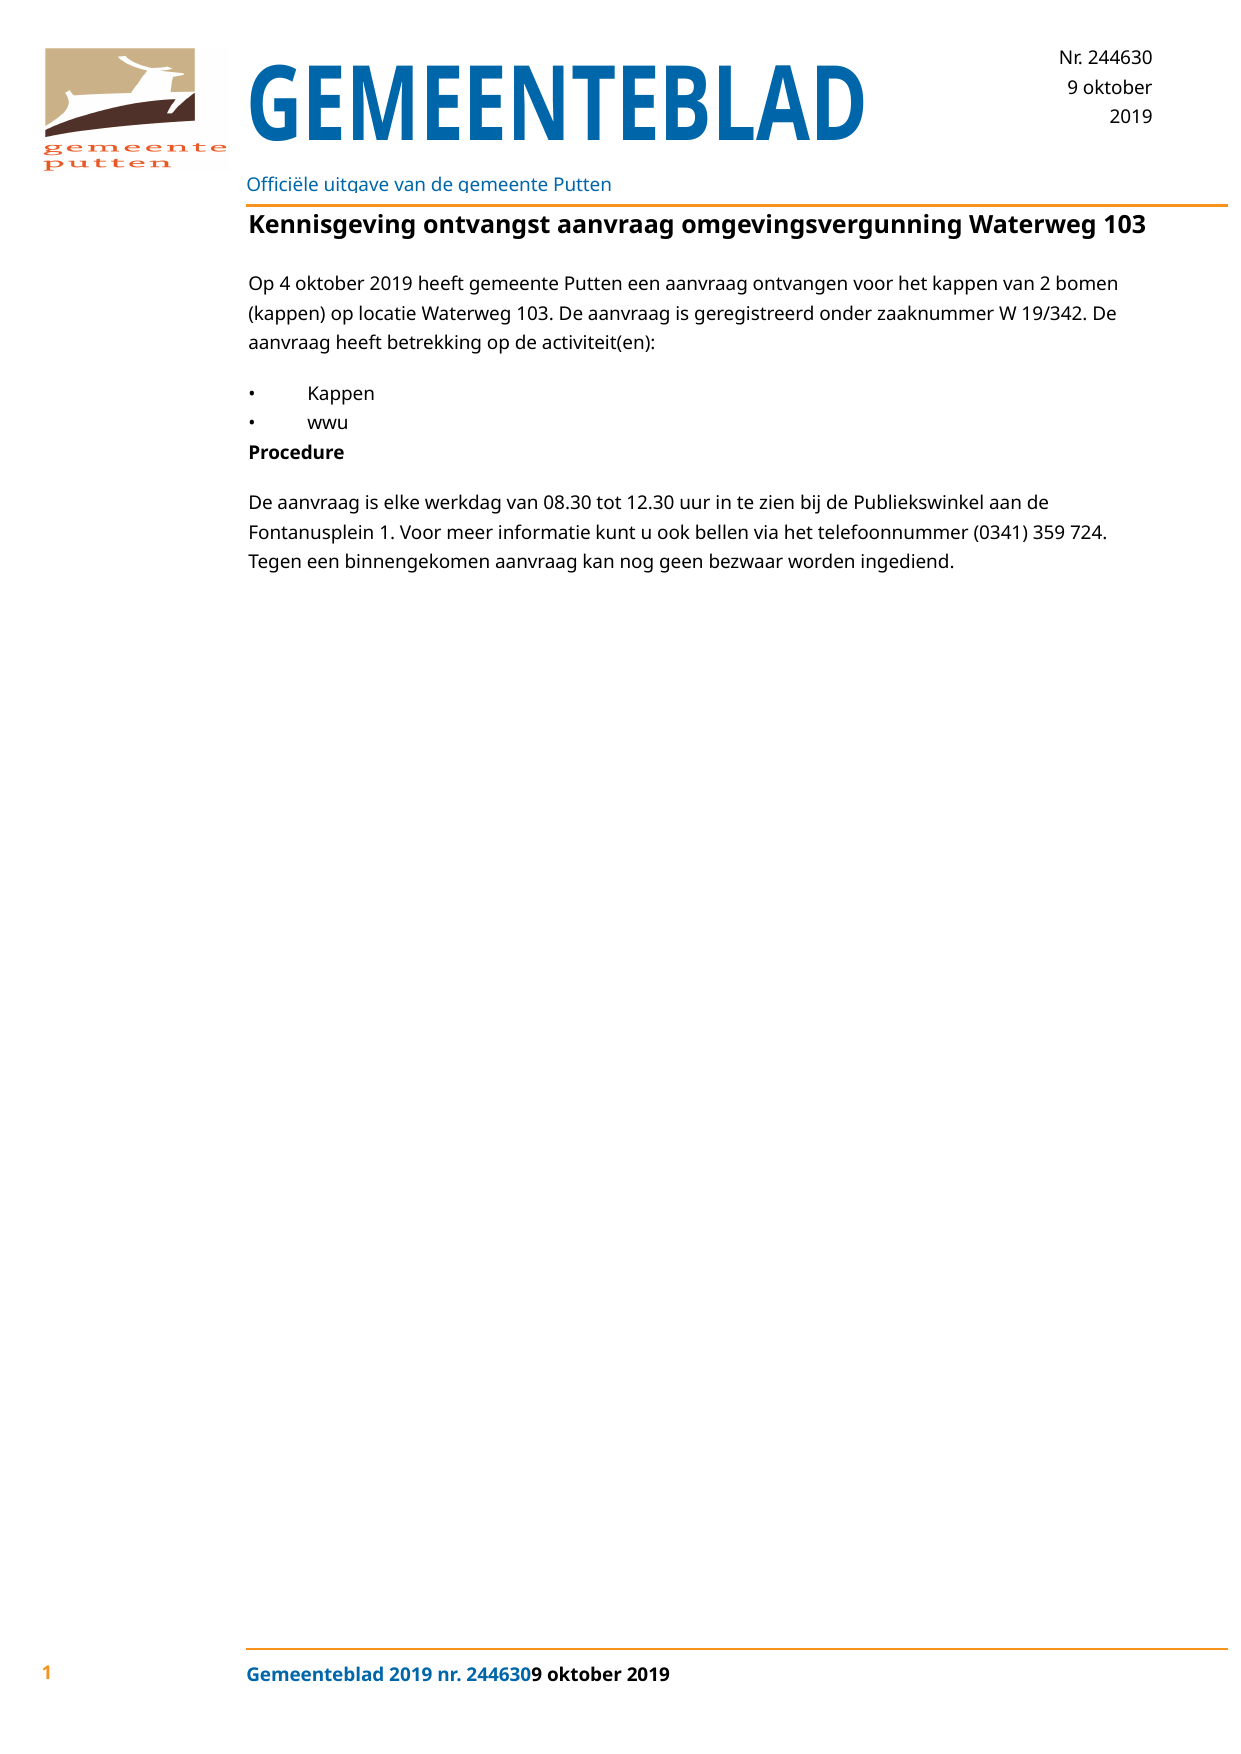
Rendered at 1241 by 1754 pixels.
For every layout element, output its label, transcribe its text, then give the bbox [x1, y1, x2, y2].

picture [41, 47, 231, 172]
text Kennisgeving ontvangst aanvraag omgevingsvergunning Waterweg 103 [248, 207, 1152, 241]
list wwu [248, 409, 1152, 435]
text Op 4 oktober 2019 heeft gemeente Putten een aanvraag ontvangen voor het kappen van 2 bomen (kappen) op locatie Waterweg 103. De aanvraag is geregistreerd onder zaaknummer W 19/342. De aanvraag heeft betrekking op de activiteit(en): [248, 270, 1152, 355]
list Kappen [248, 380, 1152, 406]
text Procedure [248, 439, 1152, 465]
text De aanvraag is elke werkdag van 08.30 tot 12.30 uur in te zien bij de Publiekswinkel aan de Fontanusplein 1. Voor meer informatie kunt u ook bellen via het telefoonnummer (0341) 359 724. Tegen een binnengekomen aanvraag kan nog geen bezwaar worden ingediend. [248, 489, 1152, 574]
